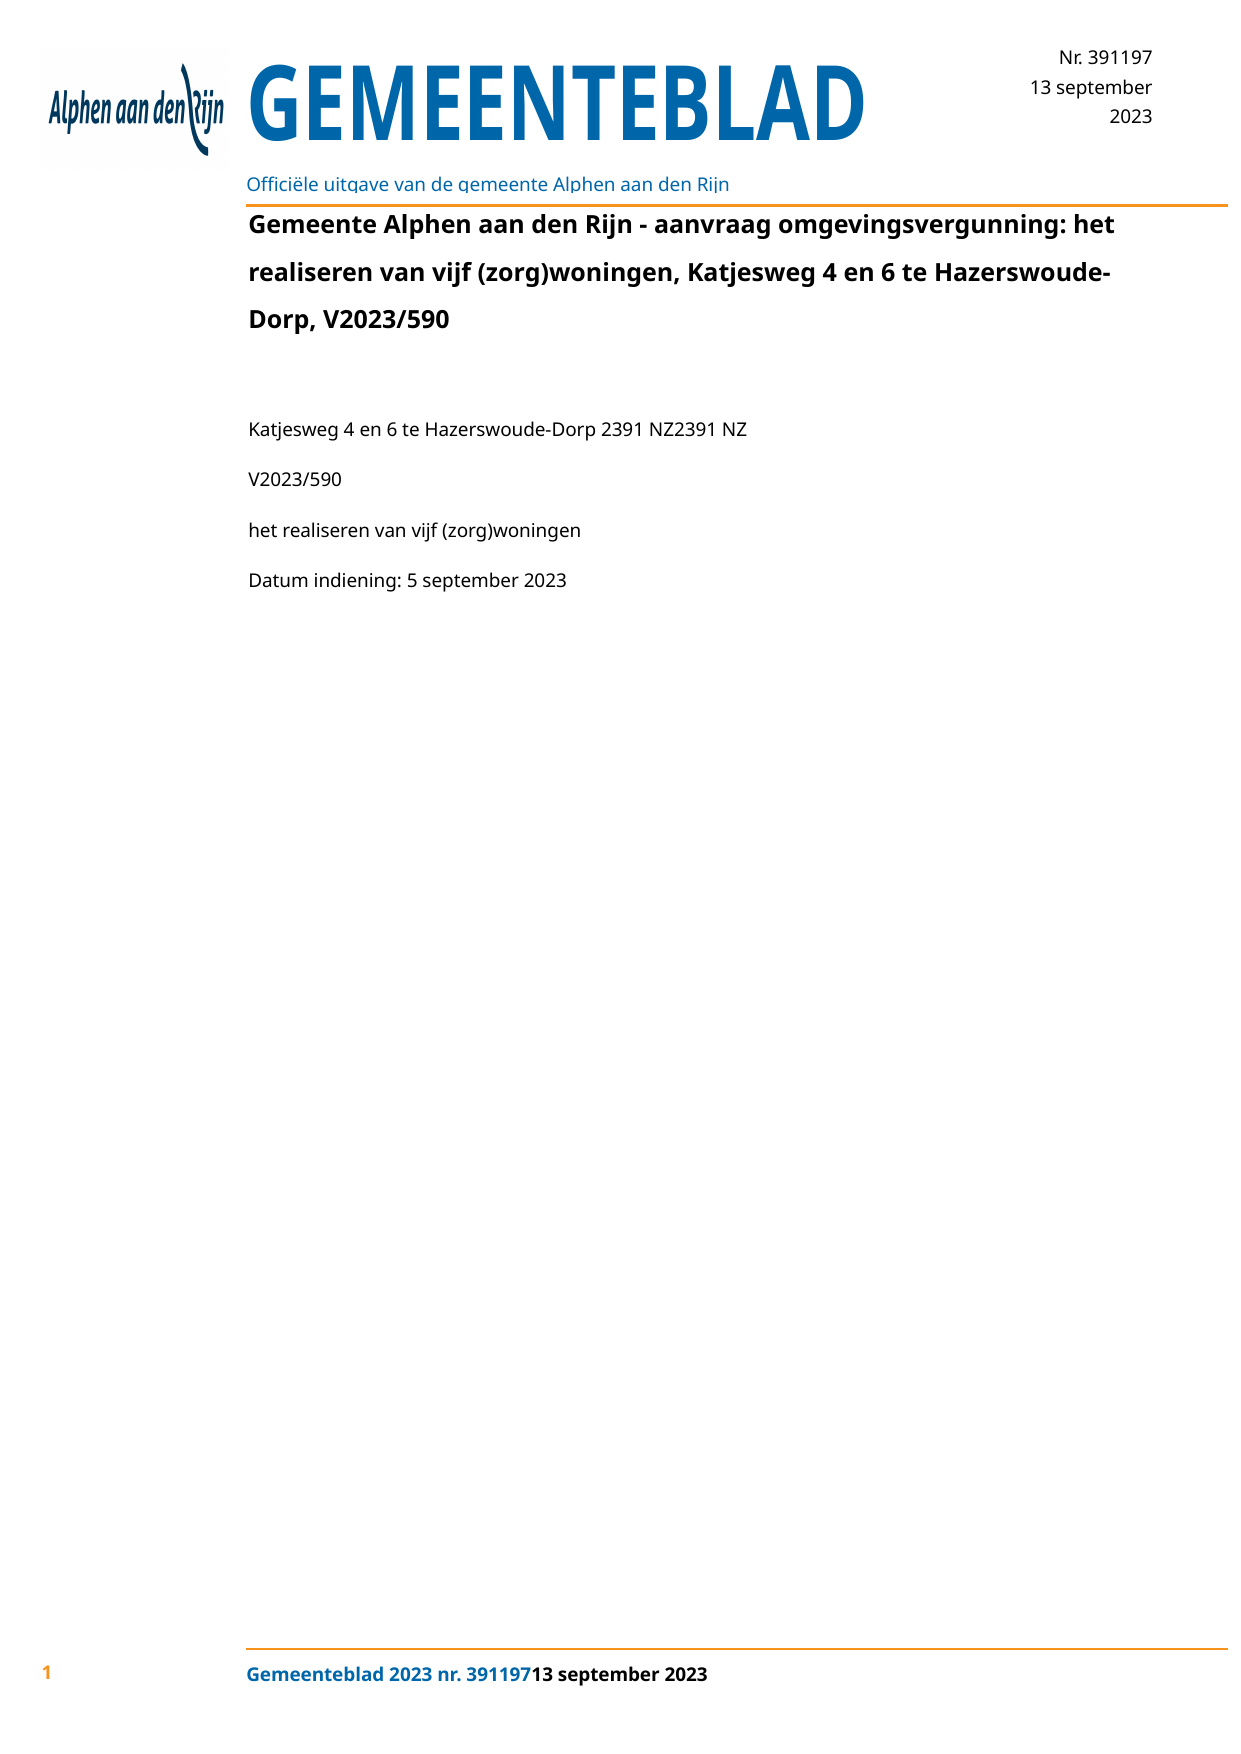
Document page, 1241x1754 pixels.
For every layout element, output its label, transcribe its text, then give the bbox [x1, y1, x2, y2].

text V2023/590 [248, 466, 1152, 492]
text Datum indiening: 5 september 2023 [248, 567, 1152, 593]
text het realiseren van vijf (zorg)woningen [248, 517, 1152, 542]
text Katjesweg 4 en 6 te Hazerswoude-Dorp 2391 NZ2391 NZ [248, 416, 1152, 442]
text Gemeente Alphen aan den Rijn - aanvraag omgevingsvergunning: het realiseren van vijf (zorg)woningen, Katjesweg 4 en 6 te Hazerswoude-Dorp, V2023/590 [248, 207, 1152, 336]
picture [41, 47, 231, 172]
